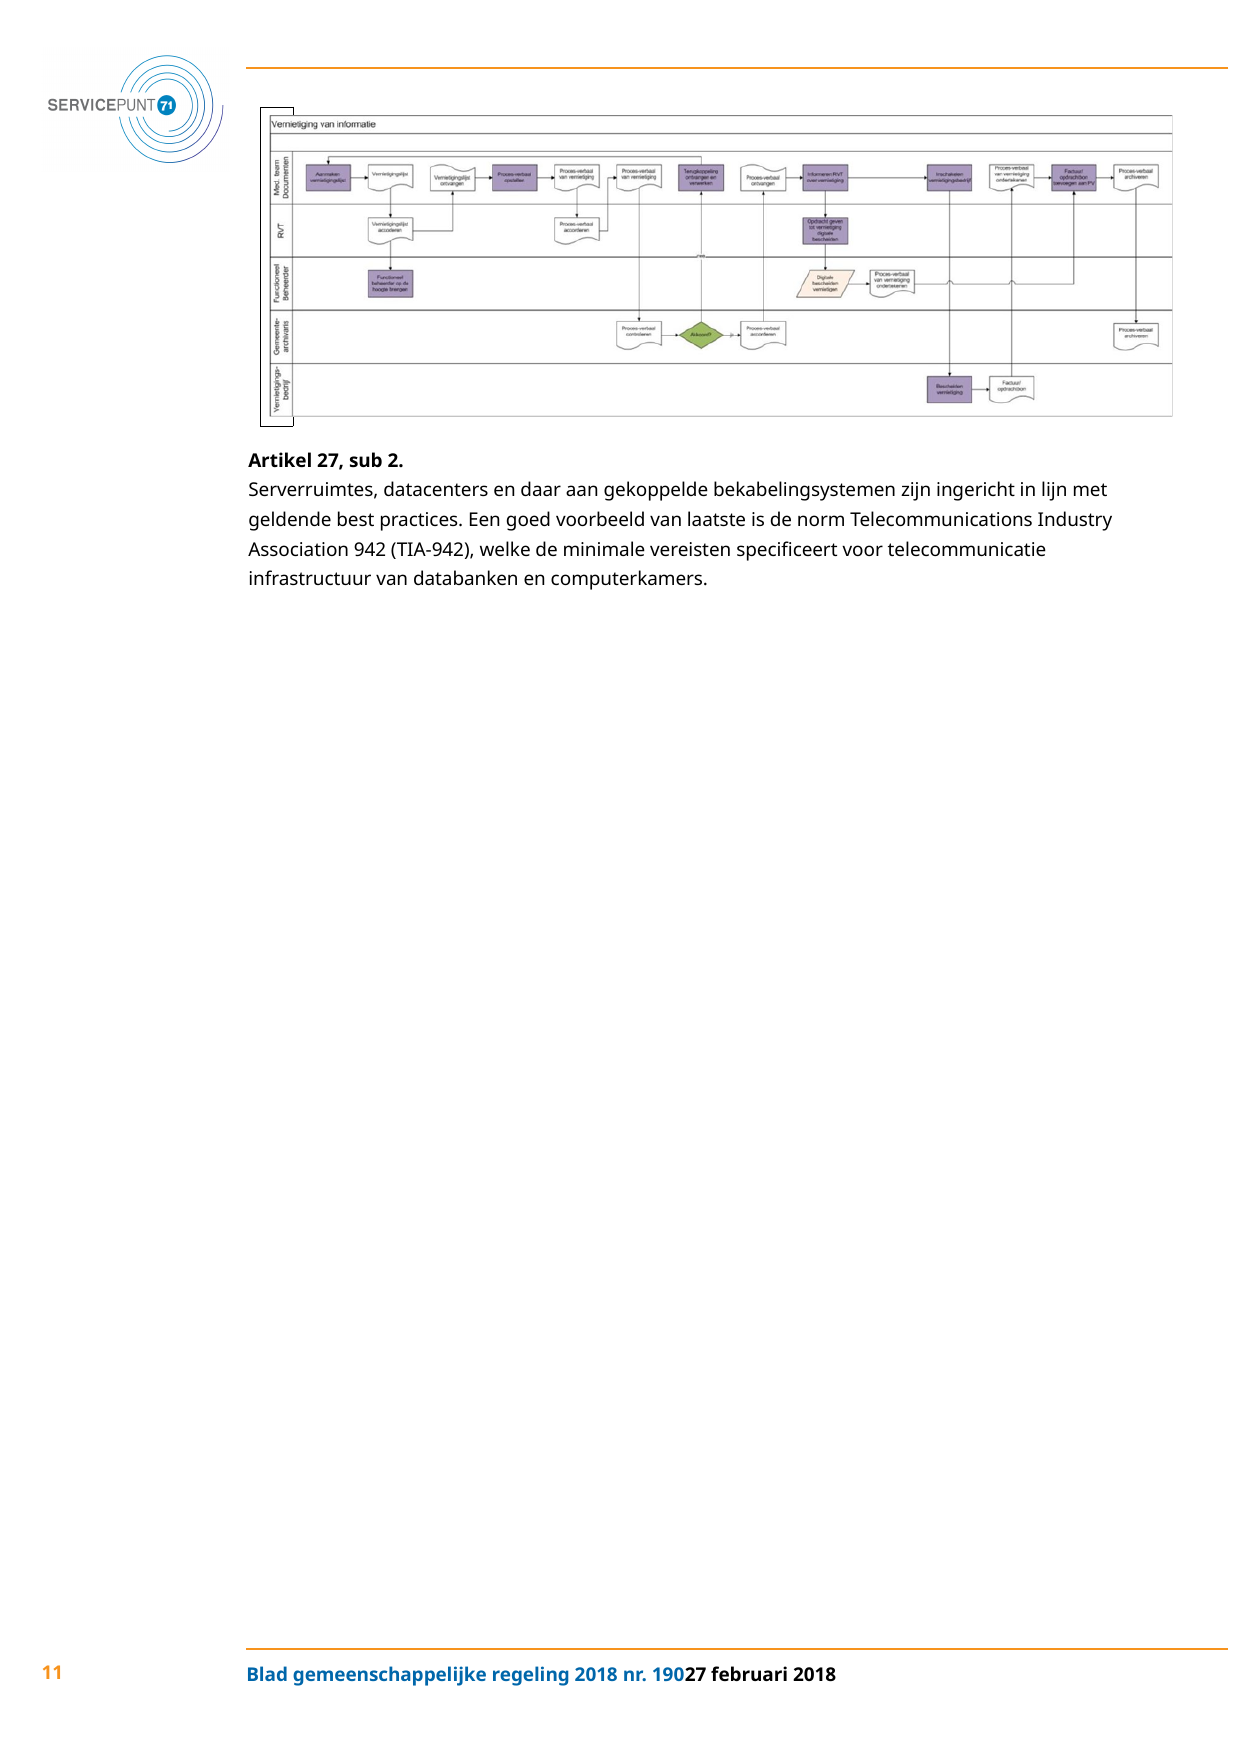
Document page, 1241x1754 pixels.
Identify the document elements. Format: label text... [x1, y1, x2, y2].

picture [41, 47, 231, 172]
text Artikel 27, sub 2. [248, 447, 1152, 473]
text Serverruimtes, datacenters en daar aan gekoppelde bekabelingsystemen zijn ingericht in lijn met geldende best practices. Een goed voorbeeld van laatste is de norm Telecommunications Industry Association 942 (TIA-942), welke de minimale vereisten specificeert voor telecommunicatie infrastructuur van databanken en computerkamers. [248, 477, 1152, 591]
picture [268, 115, 1173, 417]
